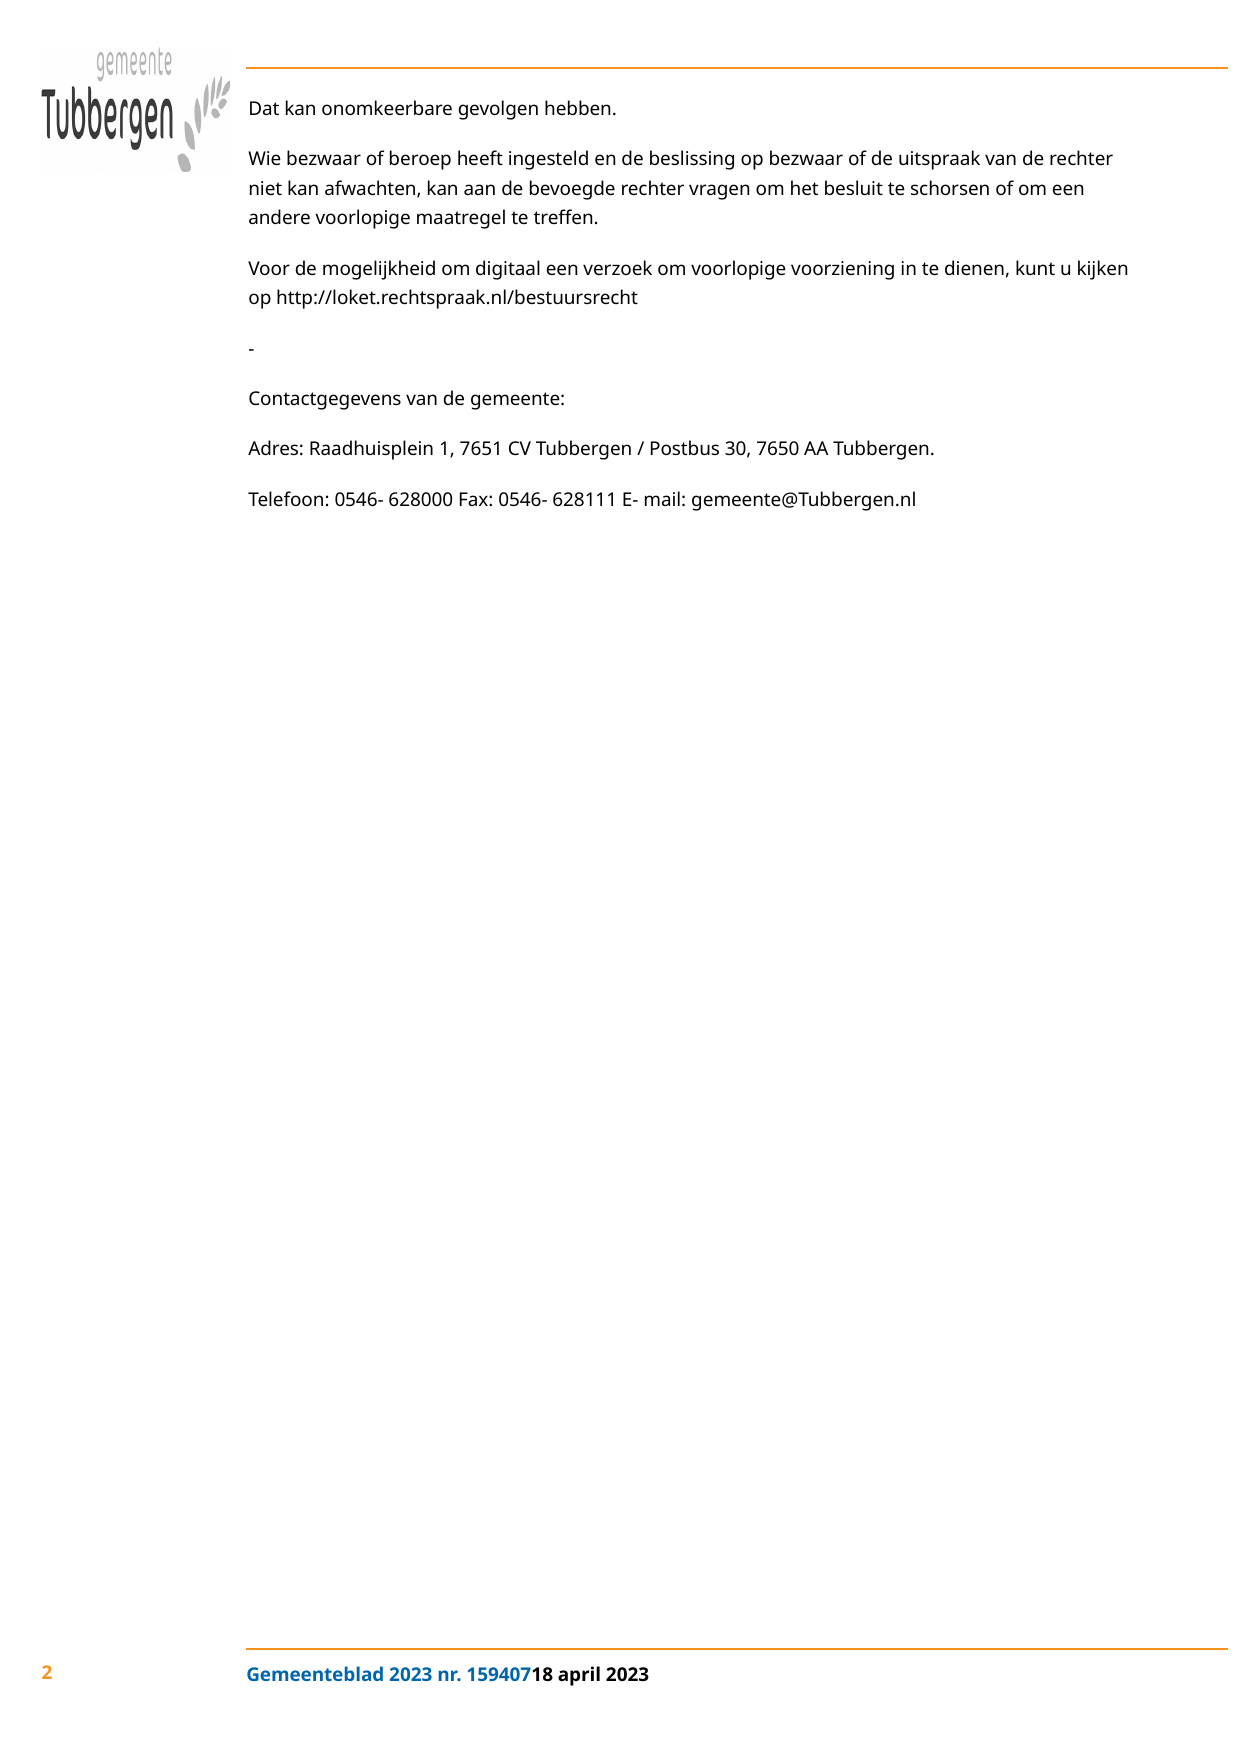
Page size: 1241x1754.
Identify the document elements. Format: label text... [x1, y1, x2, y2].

text Voor de mogelijkheid om digitaal een verzoek om voorlopige voorziening in te dienen, kunt u kijken op http://loket.rechtspraak.nl/bestuursrecht [248, 255, 1152, 310]
text - [248, 335, 1152, 361]
text Contactgegevens van de gemeente: [248, 385, 1152, 411]
text Dat kan onomkeerbare gevolgen hebben. [248, 95, 1152, 121]
text Wie bezwaar of beroep heeft ingesteld en de beslissing op bezwaar of de uitspraak van de rechter niet kan afwachten, kan aan de bevoegde rechter vragen om het besluit te schorsen of om een andere voorlopige maatregel te treffen. [248, 145, 1152, 230]
text Adres: Raadhuisplein 1, 7651 CV Tubbergen / Postbus 30, 7650 AA Tubbergen. [248, 436, 1152, 461]
picture [41, 47, 231, 172]
text Telefoon: 0546- 628000 Fax: 0546- 628111 E- mail: gemeente@Tubbergen.nl [248, 486, 1152, 512]
